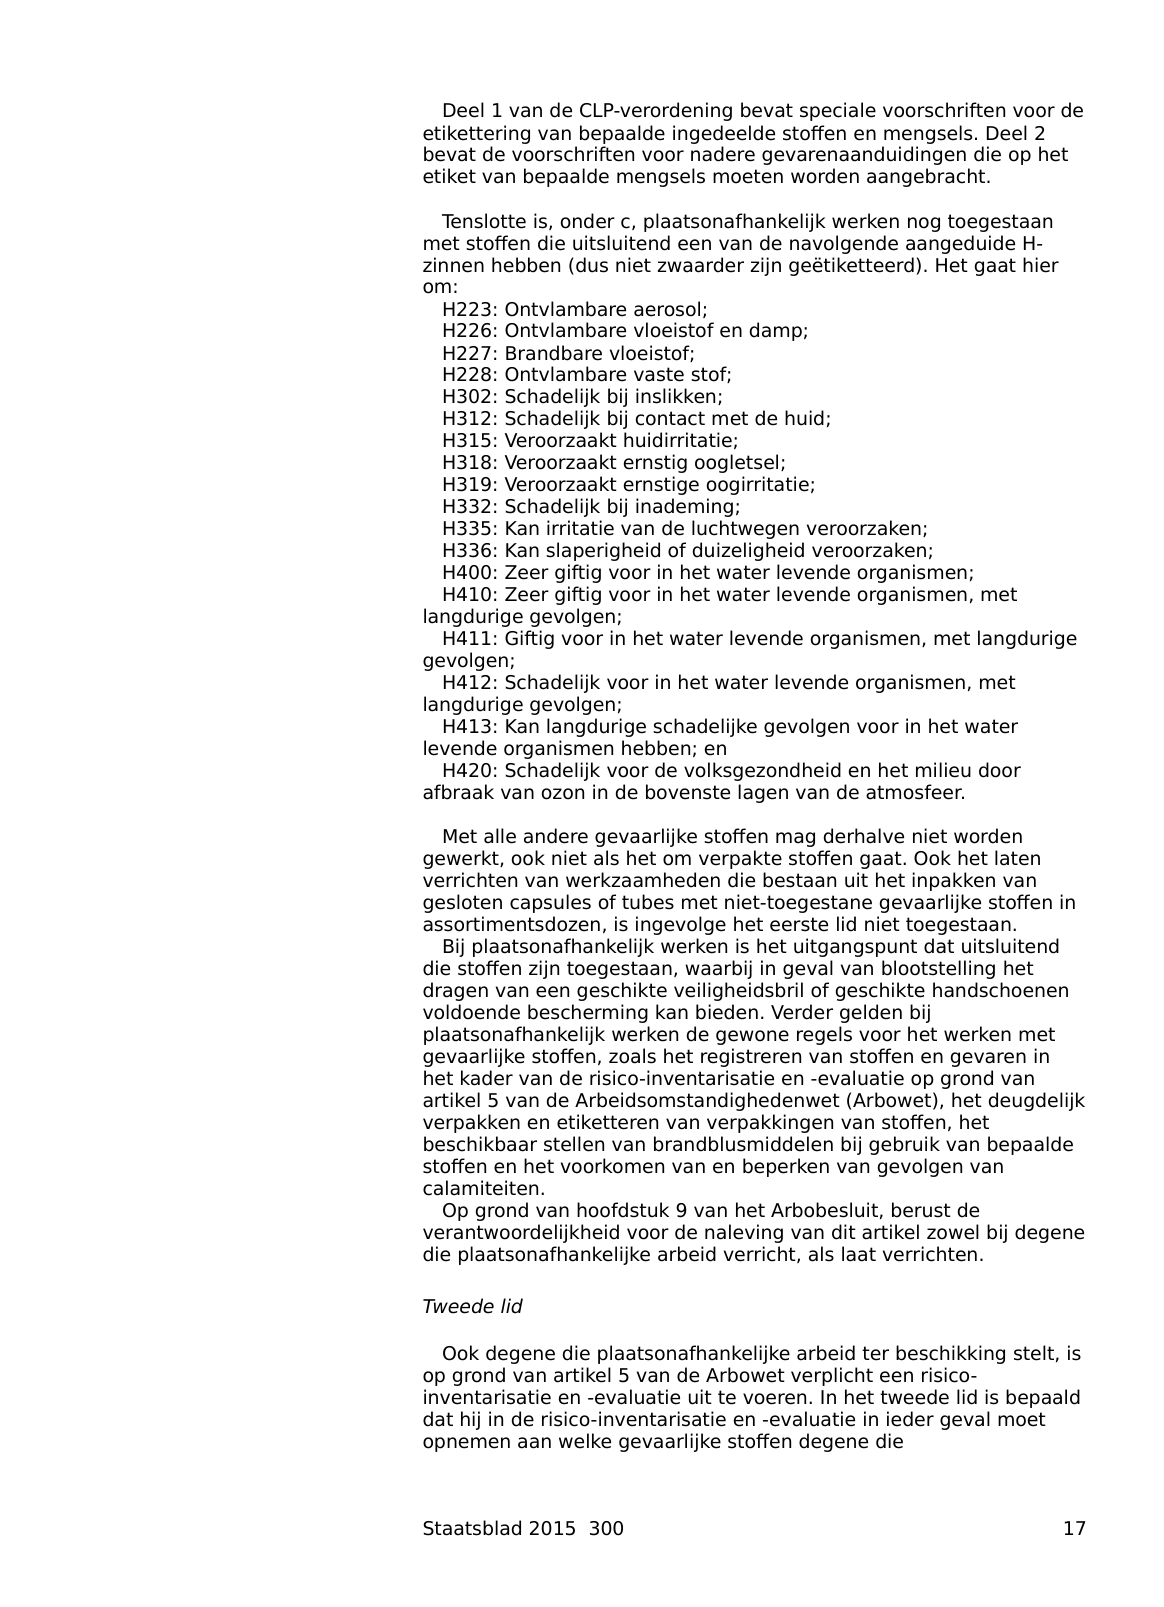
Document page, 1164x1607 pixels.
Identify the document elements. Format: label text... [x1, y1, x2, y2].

text H400: Zeer giftig voor in het water levende organismen; [422, 562, 1087, 584]
text Deel 1 van de CLP-verordening bevat speciale voorschriften voor de etikettering van bepaalde ingedeelde stoffen en mengsels. Deel 2 bevat de voorschriften voor nadere gevarenaanduidingen die op het etiket van bepaalde mengsels moeten worden aangebracht. [422, 100, 1087, 188]
text H228: Ontvlambare vaste stof; [422, 364, 1087, 386]
text H318: Veroorzaakt ernstig oogletsel; [422, 452, 1087, 474]
text H315: Veroorzaakt huidirritatie; [422, 430, 1087, 452]
text H413: Kan langdurige schadelijke gevolgen voor in het water levende organismen hebben; en [422, 716, 1087, 760]
text H312: Schadelijk bij contact met de huid; [422, 408, 1087, 430]
text H319: Veroorzaakt ernstige oogirritatie; [422, 474, 1087, 496]
text Ook degene die plaatsonafhankelijke arbeid ter beschikking stelt, is op grond van artikel 5 van de Arbowet verplicht een risico-inventarisatie en -evaluatie uit te voeren. In het tweede lid is bepaald dat hij in de risico-inventarisatie en -evaluatie in ieder geval moet opnemen aan welke gevaarlijke stoffen degene die [422, 1343, 1087, 1453]
text H336: Kan slaperigheid of duizeligheid veroorzaken; [422, 540, 1087, 562]
subtitle Tweede lid [422, 1296, 1087, 1318]
text H227: Brandbare vloeistof; [422, 342, 1087, 364]
text H335: Kan irritatie van de luchtwegen veroorzaken; [422, 518, 1087, 540]
text Op grond van hoofdstuk 9 van het Arbobesluit, berust de verantwoordelijkheid voor de naleving van dit artikel zowel bij degene die plaatsonafhankelijke arbeid verricht, als laat verrichten. [422, 1200, 1087, 1266]
text H412: Schadelijk voor in het water levende organismen, met langdurige gevolgen; [422, 672, 1087, 716]
text H420: Schadelijk voor de volksgezondheid en het milieu door afbraak van ozon in de bovenste lagen van de atmosfeer. [422, 760, 1087, 804]
text H223: Ontvlambare aerosol; [422, 298, 1087, 320]
text H302: Schadelijk bij inslikken; [422, 386, 1087, 408]
text H410: Zeer giftig voor in het water levende organismen, met langdurige gevolgen; [422, 584, 1087, 628]
text Tenslotte is, onder c, plaatsonafhankelijk werken nog toegestaan met stoffen die uitsluitend een van de navolgende aangeduide H-zinnen hebben (dus niet zwaarder zijn geëtiketteerd). Het gaat hier om: [422, 211, 1087, 298]
text H332: Schadelijk bij inademing; [422, 496, 1087, 518]
text Bij plaatsonafhankelijk werken is het uitgangspunt dat uitsluitend die stoffen zijn toegestaan, waarbij in geval van blootstelling het dragen van een geschikte veiligheidsbril of geschikte handschoenen voldoende bescherming kan bieden. Verder gelden bij plaatsonafhankelijk werken de gewone regels voor het werken met gevaarlijke stoffen, zoals het registreren van stoffen en gevaren in het kader van de risico-inventarisatie en -evaluatie op grond van artikel 5 van de Arbeidsomstandighedenwet (Arbowet), het deugdelijk verpakken en etiketteren van verpakkingen van stoffen, het beschikbaar stellen van brandblusmiddelen bij gebruik van bepaalde stoffen en het voorkomen van en beperken van gevolgen van calamiteiten. [422, 936, 1087, 1200]
text H411: Giftig voor in het water levende organismen, met langdurige gevolgen; [422, 628, 1087, 672]
text Met alle andere gevaarlijke stoffen mag derhalve niet worden gewerkt, ook niet als het om verpakte stoffen gaat. Ook het laten verrichten van werkzaamheden die bestaan uit het inpakken van gesloten capsules of tubes met niet-toegestane gevaarlijke stoffen in assortimentsdozen, is ingevolge het eerste lid niet toegestaan. [422, 826, 1087, 936]
text H226: Ontvlambare vloeistof en damp; [422, 320, 1087, 342]
